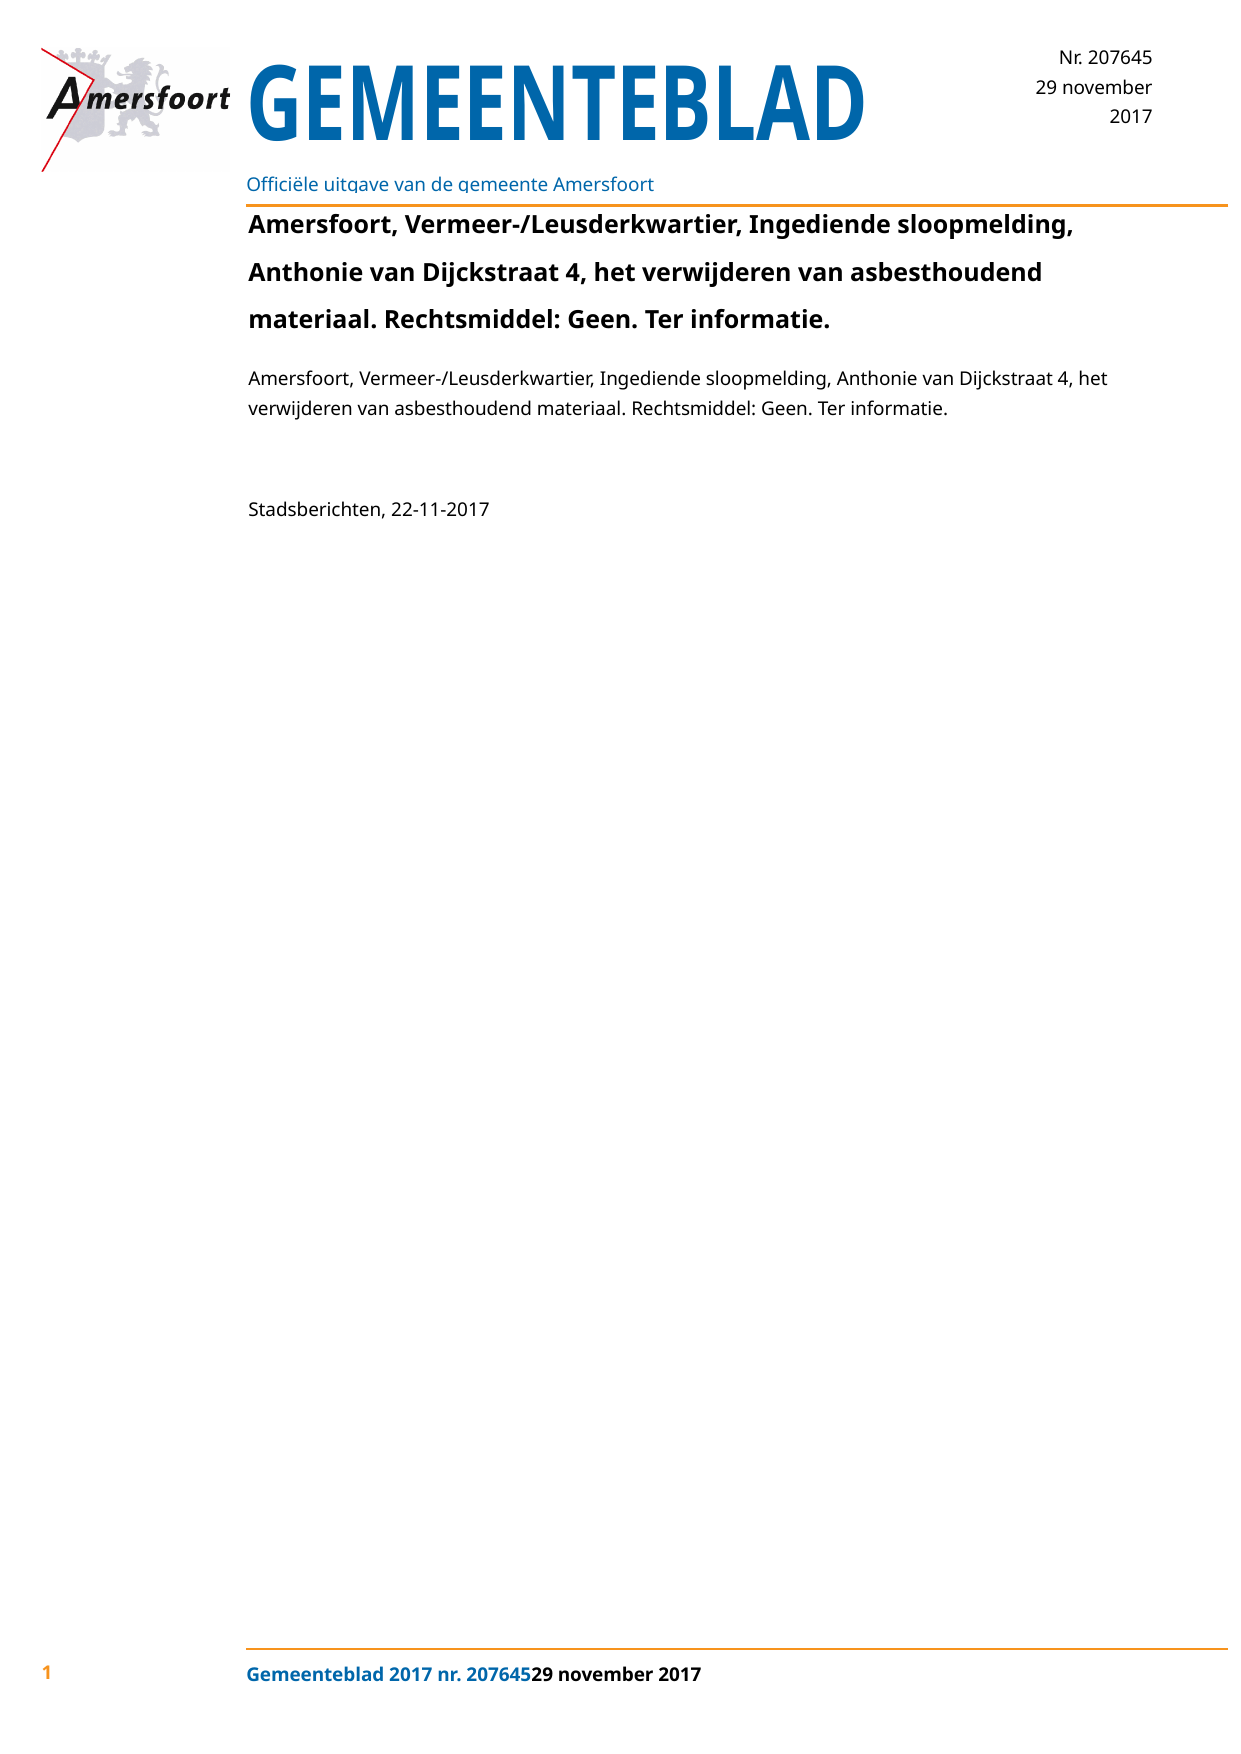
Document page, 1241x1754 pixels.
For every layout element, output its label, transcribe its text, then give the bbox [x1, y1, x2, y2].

text Amersfoort, Vermeer-/Leusderkwartier, Ingediende sloopmelding, Anthonie van Dijckstraat 4, het verwijderen van asbesthoudend materiaal. Rechtsmiddel: Geen. Ter informatie. [248, 366, 1152, 421]
text Amersfoort, Vermeer-/Leusderkwartier, Ingediende sloopmelding, Anthonie van Dijckstraat 4, het verwijderen van asbesthoudend materiaal. Rechtsmiddel: Geen. Ter informatie. [248, 207, 1152, 336]
text Stadsberichten, 22-11-2017 [248, 496, 1152, 522]
picture [41, 47, 231, 172]
